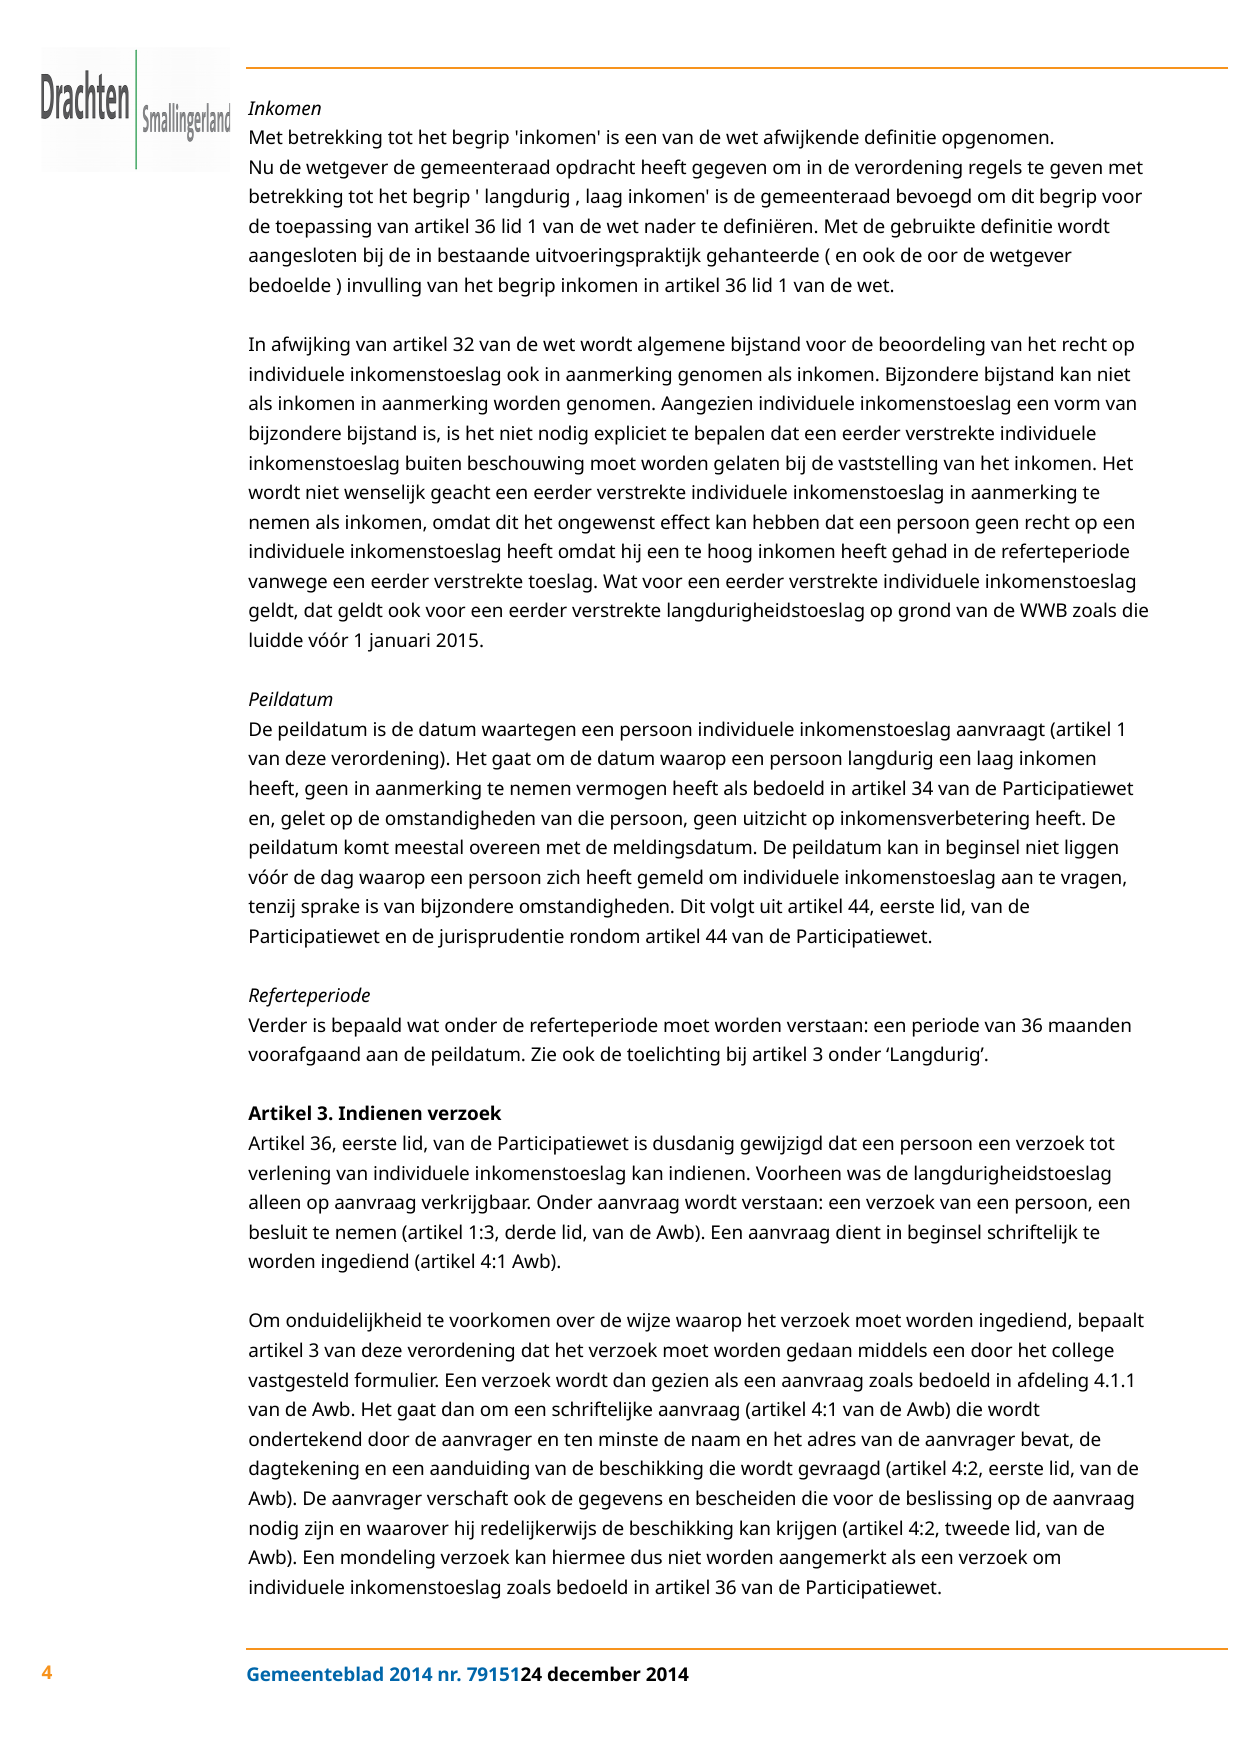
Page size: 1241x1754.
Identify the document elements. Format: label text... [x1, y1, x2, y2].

text Om onduidelijkheid te voorkomen over de wijze waarop het verzoek moet worden ingediend, bepaalt artikel 3 van deze verordening dat het verzoek moet worden gedaan middels een door het college vastgesteld formulier. Een verzoek wordt dan gezien als een aanvraag zoals bedoeld in afdeling 4.1.1 van de Awb. Het gaat dan om een schriftelijke aanvraag (artikel 4:1 van de Awb) die wordt ondertekend door de aanvrager en ten minste de naam en het adres van de aanvrager bevat, de dagtekening en een aanduiding van de beschikking die wordt gevraagd (artikel 4:2, eerste lid, van de Awb). De aanvrager verschaft ook de gegevens en bescheiden die voor de beslissing op de aanvraag nodig zijn en waarover hij redelijkerwijs de beschikking kan krijgen (artikel 4:2, tweede lid, van de Awb). Een mondeling verzoek kan hiermee dus niet worden aangemerkt als een verzoek om individuele inkomenstoeslag zoals bedoeld in artikel 36 van de Participatiewet. [248, 1308, 1152, 1600]
text Artikel 3. Indienen verzoek [248, 1101, 1152, 1126]
text Nu de wetgever de gemeenteraad opdracht heeft gegeven om in de verordening regels te geven met betrekking tot het begrip ' langdurig , laag inkomen' is de gemeenteraad bevoegd om dit begrip voor de toepassing van artikel 36 lid 1 van de wet nader te definiëren. Met de gebruikte definitie wordt aangesloten bij de in bestaande uitvoeringspraktijk gehanteerde ( en ook de oor de wetgever bedoelde ) invulling van het begrip inkomen in artikel 36 lid 1 van de wet. [248, 154, 1152, 298]
text Met betrekking tot het begrip 'inkomen' is een van de wet afwijkende definitie opgenomen. [248, 124, 1152, 150]
text De peildatum is de datum waartegen een persoon individuele inkomenstoeslag aanvraagt (artikel 1 van deze verordening). Het gaat om de datum waarop een persoon langdurig een laag inkomen heeft, geen in aanmerking te nemen vermogen heeft als bedoeld in artikel 34 van de Participatiewet en, gelet op de omstandigheden van die persoon, geen uitzicht op inkomensverbetering heeft. De peildatum komt meestal overeen met de meldingsdatum. De peildatum kan in beginsel niet liggen vóór de dag waarop een persoon zich heeft gemeld om individuele inkomenstoeslag aan te vragen, tenzij sprake is van bijzondere omstandigheden. Dit volgt uit artikel 44, eerste lid, van de Participatiewet en de jurisprudentie rondom artikel 44 van de Participatiewet. [248, 716, 1152, 949]
text Verder is bepaald wat onder de referteperiode moet worden verstaan: een periode van 36 maanden voorafgaand aan de peildatum. Zie ook de toelichting bij artikel 3 onder ‘Langdurig’. [248, 1012, 1152, 1067]
text Inkomen [248, 95, 1152, 121]
text In afwijking van artikel 32 van de wet wordt algemene bijstand voor de beoordeling van het recht op individuele inkomenstoeslag ook in aanmerking genomen als inkomen. Bijzondere bijstand kan niet als inkomen in aanmerking worden genomen. Aangezien individuele inkomenstoeslag een vorm van bijzondere bijstand is, is het niet nodig expliciet te bepalen dat een eerder verstrekte individuele inkomenstoeslag buiten beschouwing moet worden gelaten bij de vaststelling van het inkomen. Het wordt niet wenselijk geacht een eerder verstrekte individuele inkomenstoeslag in aanmerking te nemen als inkomen, omdat dit het ongewenst effect kan hebben dat een persoon geen recht op een individuele inkomenstoeslag heeft omdat hij een te hoog inkomen heeft gehad in de referteperiode vanwege een eerder verstrekte toeslag. Wat voor een eerder verstrekte individuele inkomenstoeslag geldt, dat geldt ook voor een eerder verstrekte langdurigheidstoeslag op grond van de WWB zoals die luidde vóór 1 januari 2015. [248, 331, 1152, 653]
text Referteperiode [248, 982, 1152, 1008]
picture [41, 47, 231, 172]
text Artikel 36, eerste lid, van de Participatiewet is dusdanig gewijzigd dat een persoon een verzoek tot verlening van individuele inkomenstoeslag kan indienen. Voorheen was de langdurigheidstoeslag alleen op aanvraag verkrijgbaar. Onder aanvraag wordt verstaan: een verzoek van een persoon, een besluit te nemen (artikel 1:3, derde lid, van de Awb). Een aanvraag dient in beginsel schriftelijk te worden ingediend (artikel 4:1 Awb). [248, 1130, 1152, 1274]
text Peildatum [248, 686, 1152, 712]
